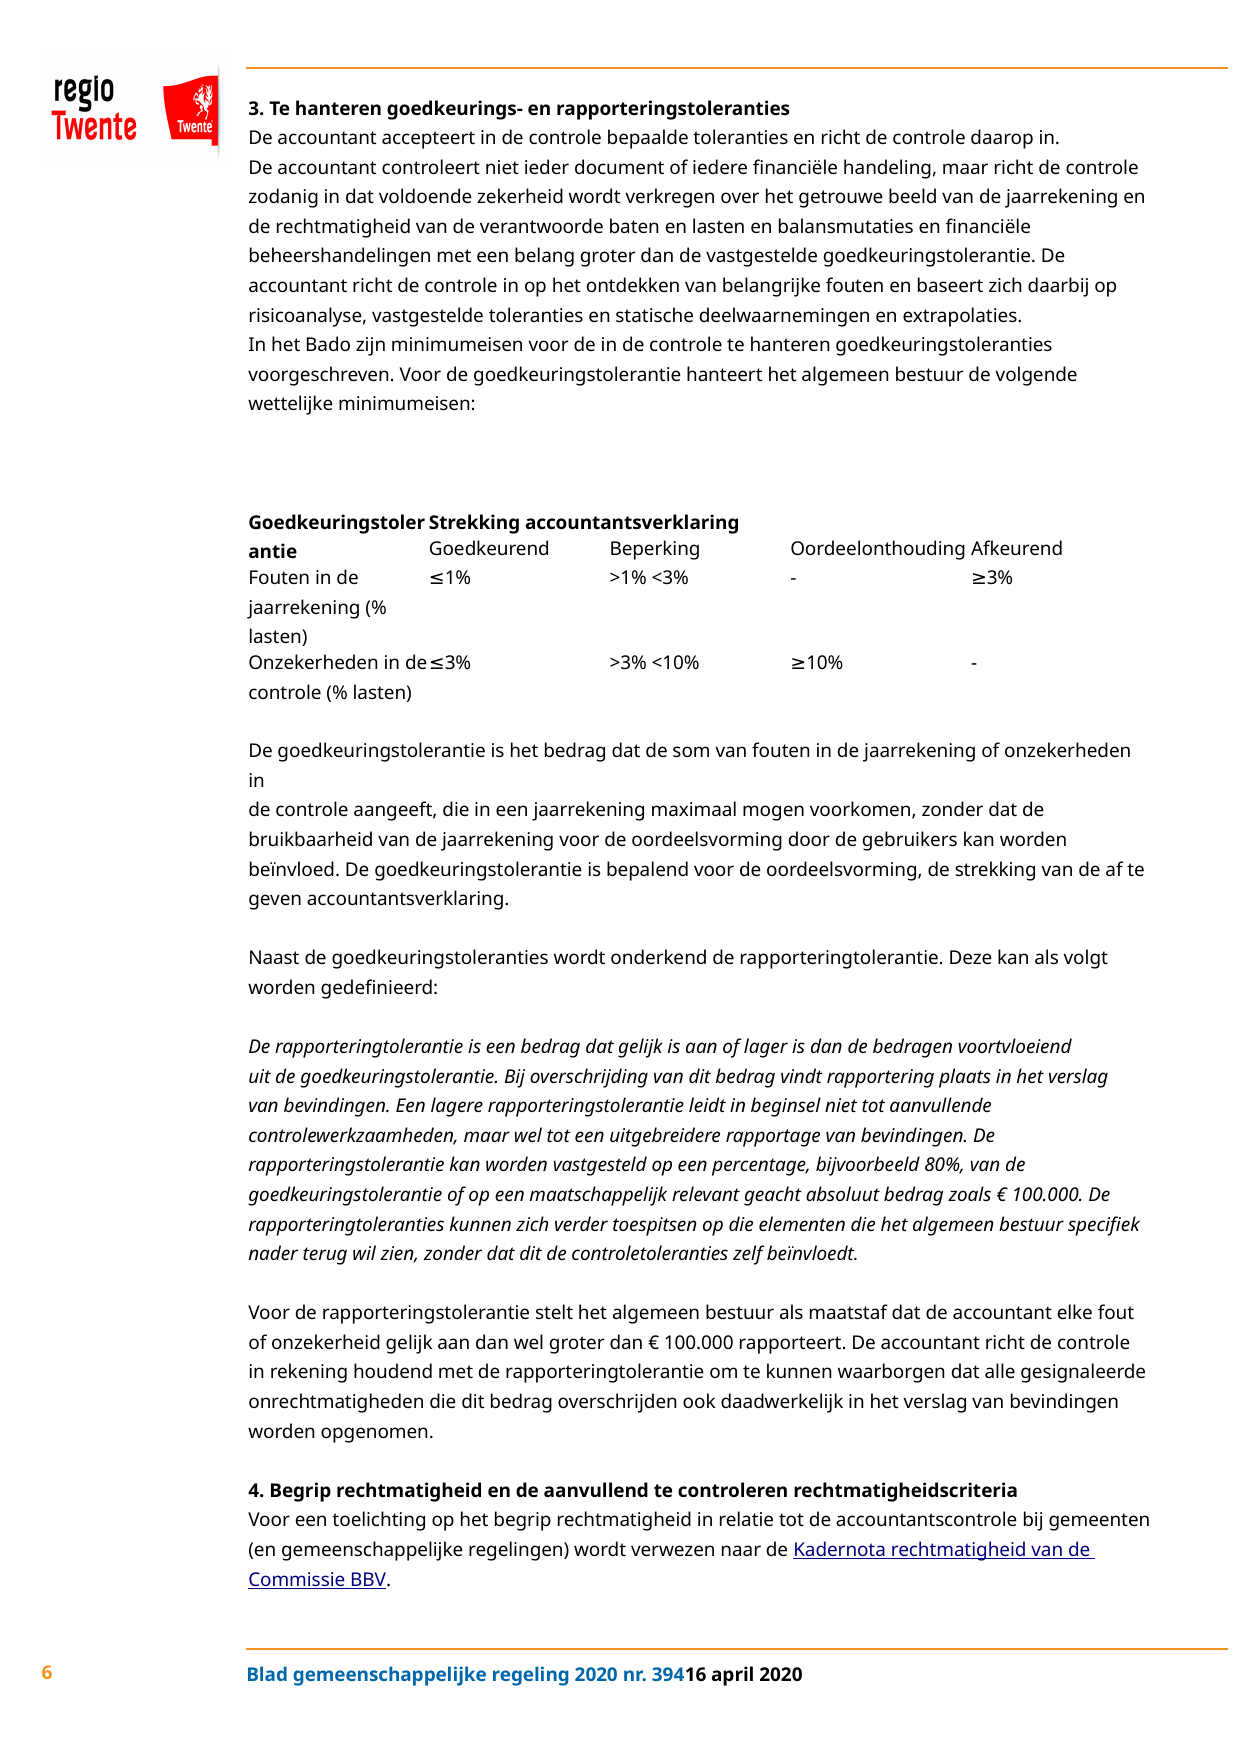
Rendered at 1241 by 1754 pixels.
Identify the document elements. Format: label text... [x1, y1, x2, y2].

table_cell ≤1% [429, 564, 609, 649]
table_cell >3% <10% [609, 649, 790, 704]
table_cell ≥10% [790, 649, 971, 704]
table_header Goedkeuringstolerantie [248, 509, 429, 564]
text Naast de goedkeuringstoleranties wordt onderkend de rapporteringtolerantie. Deze kan als volgt worden gedefinieerd: [248, 944, 1152, 1000]
table_cell Goedkeurend [429, 535, 609, 564]
table_cell ≥3% [971, 564, 1152, 649]
table_cell >1% <3% [609, 564, 790, 649]
text Voor de rapporteringstolerantie stelt het algemeen bestuur als maatstaf dat de accountant elke fout of onzekerheid gelijk aan dan wel groter dan € 100.000 rapporteert. De accountant richt de controle in rekening houdend met de rapporteringtolerantie om te kunnen waarborgen dat alle gesignaleerde onrechtmatigheden die dit bedrag overschrijden ook daadwerkelijk in het verslag van bevindingen worden opgenomen. [248, 1299, 1152, 1443]
table_header Strekking accountantsverklaring [429, 509, 1152, 535]
text Voor een toelichting op het begrip rechtmatigheid in relatie tot de accountantscontrole bij gemeenten (en gemeenschappelijke regelingen) wordt verwezen naar de Kadernota rechtmatigheid van de Commissie BBV. [248, 1507, 1152, 1591]
table_cell ≤3% [429, 649, 609, 704]
text de controle aangeeft, die in een jaarrekening maximaal mogen voorkomen, zonder dat de bruikbaarheid van de jaarrekening voor de oordeelsvorming door de gebruikers kan worden beïnvloed. De goedkeuringstolerantie is bepalend voor de oordeelsvorming, de strekking van de af te geven accountantsverklaring. [248, 797, 1152, 911]
table_cell Afkeurend [971, 535, 1152, 564]
text uit de goedkeuringstolerantie. Bij overschrijding van dit bedrag vindt rapportering plaats in het verslag [248, 1063, 1152, 1088]
text De goedkeuringstolerantie is het bedrag dat de som van fouten in de jaarrekening of onzekerheden in [248, 737, 1152, 793]
text In het Bado zijn minimumeisen voor de in de controle te hanteren goedkeuringstoleranties voorgeschreven. Voor de goedkeuringstolerantie hanteert het algemeen bestuur de volgende wettelijke minimumeisen: [248, 331, 1152, 416]
text 3. Te hanteren goedkeurings- en rapporteringstoleranties [248, 95, 1152, 121]
text 4. Begrip rechtmatigheid en de aanvullend te controleren rechtmatigheidscriteria [248, 1477, 1152, 1503]
picture [41, 47, 231, 172]
text De accountant controleert niet ieder document of iedere financiële handeling, maar richt de controle [248, 154, 1152, 180]
table_cell - [790, 564, 971, 649]
text De rapporteringtolerantie is een bedrag dat gelijk is aan of lager is dan de bedragen voortvloeiend [248, 1033, 1152, 1059]
text De accountant accepteert in de controle bepaalde toleranties en richt de controle daarop in. [248, 124, 1152, 150]
text zodanig in dat voldoende zekerheid wordt verkregen over het getrouwe beeld van de jaarrekening en [248, 183, 1152, 209]
text de rechtmatigheid van de verantwoorde baten en lasten en balansmutaties en financiële beheershandelingen met een belang groter dan de vastgestelde goedkeuringstolerantie. De accountant richt de controle in op het ontdekken van belangrijke fouten en baseert zich daarbij op risicoanalyse, vastgestelde toleranties en statische deelwaarnemingen en extrapolaties. [248, 213, 1152, 328]
text van bevindingen. Een lagere rapporteringstolerantie leidt in beginsel niet tot aanvullende controlewerkzaamheden, maar wel tot een uitgebreidere rapportage van bevindingen. De rapporteringstolerantie kan worden vastgesteld op een percentage, bijvoorbeeld 80%, van de goedkeuringstolerantie of op een maatschappelijk relevant geacht absoluut bedrag zoals € 100.000. De rapporteringtoleranties kunnen zich verder toespitsen op die elementen die het algemeen bestuur specifiek nader terug wil zien, zonder dat dit de controletoleranties zelf beïnvloedt. [248, 1092, 1152, 1266]
table_cell Onzekerheden in de controle (% lasten) [248, 649, 429, 704]
table_cell Beperking [609, 535, 790, 564]
table_cell Oordeelonthouding [790, 535, 971, 564]
table_cell - [971, 649, 1152, 704]
table_cell Fouten in de jaarrekening (% lasten) [248, 564, 429, 649]
